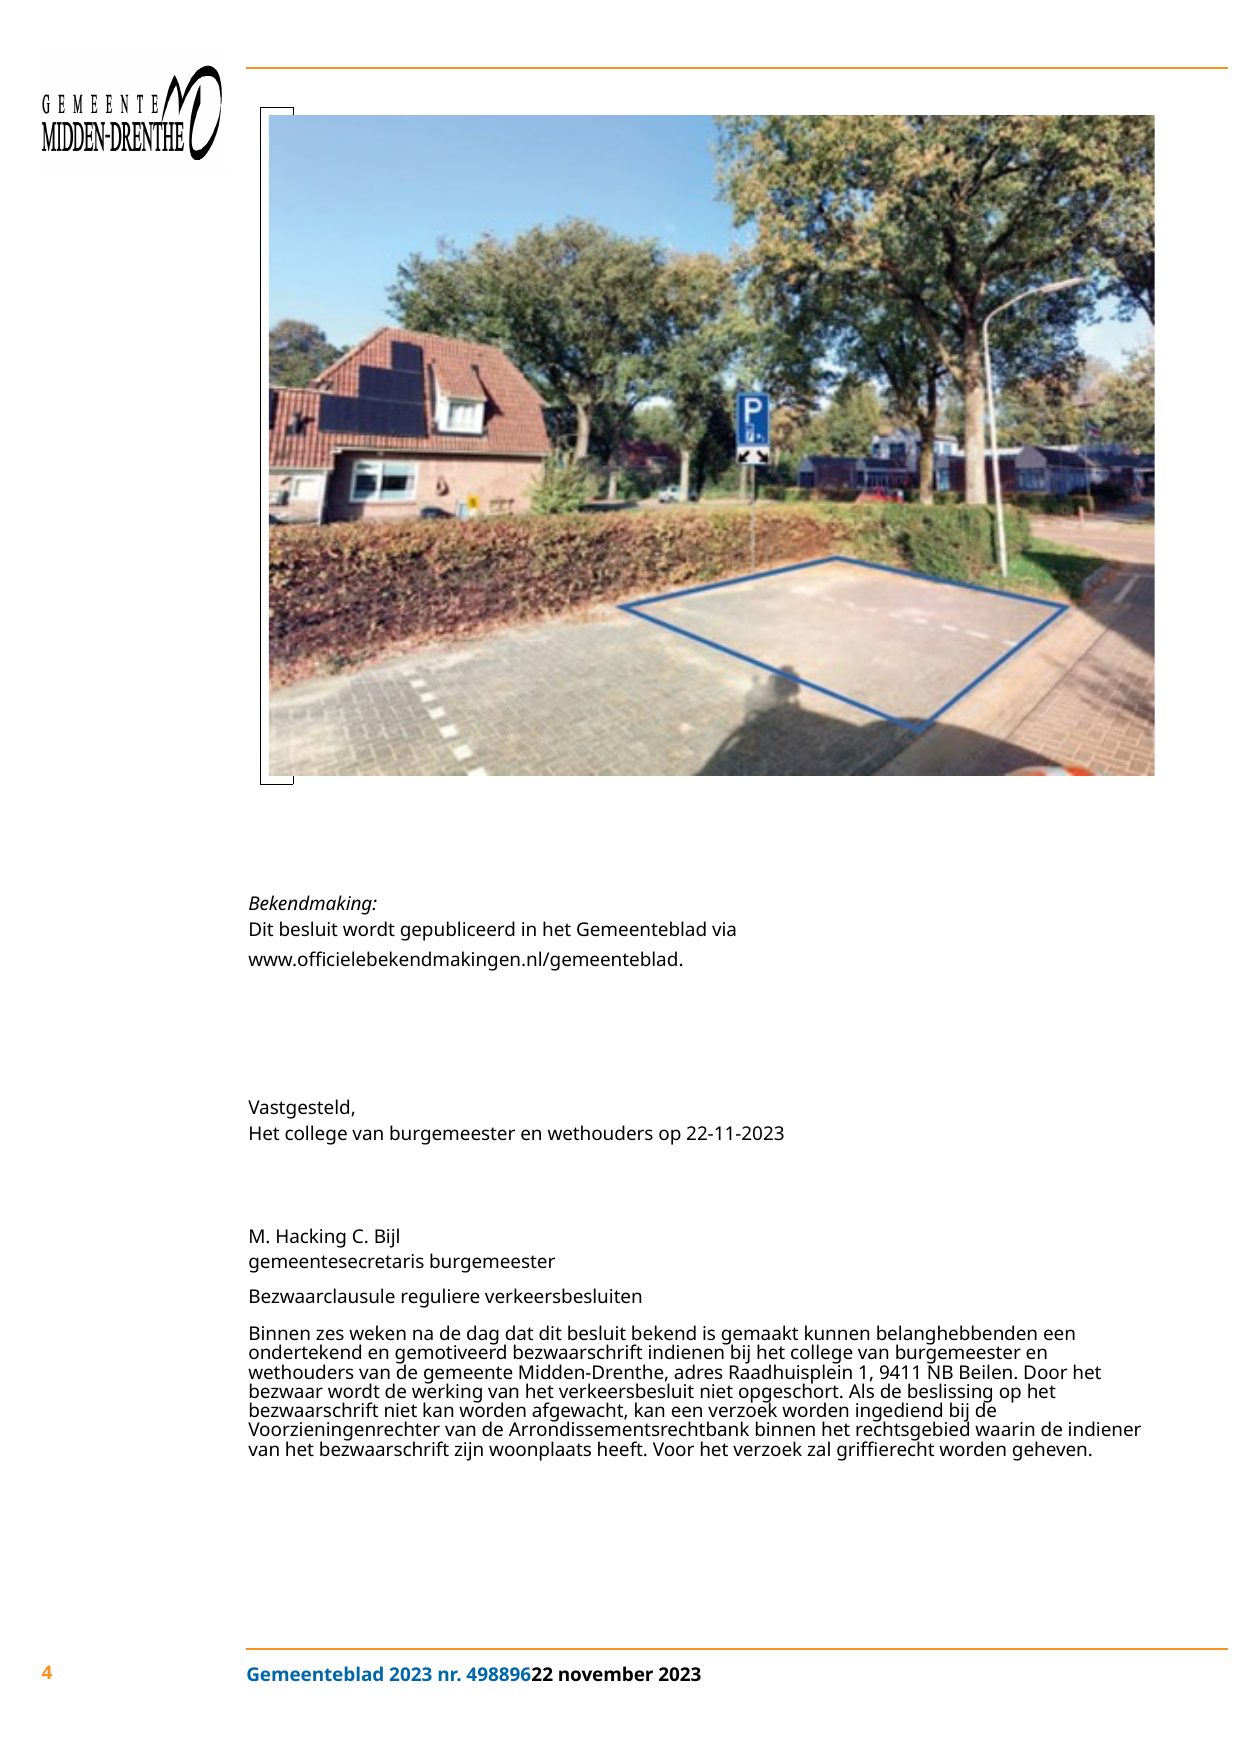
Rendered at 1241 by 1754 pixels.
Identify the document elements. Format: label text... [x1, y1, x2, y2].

text Dit besluit wordt gepubliceerd in het Gemeenteblad via www.officielebekendmakingen.nl/gemeenteblad. [248, 916, 1152, 971]
picture [268, 115, 1155, 776]
text Binnen zes weken na de dag dat dit besluit bekend is gemaakt kunnen belanghebbenden een ondertekend en gemotiveerd bezwaarschrift indienen bij het college van burgemeester en wethouders van de gemeente Midden-Drenthe, adres Raadhuisplein 1, 9411 NB Beilen. Door het bezwaar wordt de werking van het verkeersbesluit niet opgeschort. Als de beslissing op het bezwaarschrift niet kan worden afgewacht, kan een verzoek worden ingediend bij de Voorzieningenrechter van de Arrondissementsrechtbank binnen het rechtsgebied waarin de indiener van het bezwaarschrift zijn woonplaats heeft. Voor het verzoek zal griffierecht worden geheven. [248, 1325, 1152, 1460]
text M. Hacking C. Bijl [248, 1223, 1152, 1249]
picture [41, 47, 231, 172]
text Het college van burgemeester en wethouders op 22-11-2023 [248, 1120, 1152, 1146]
text Vastgesteld, [248, 1094, 1152, 1120]
text gemeentesecretaris burgemeester [248, 1249, 1152, 1274]
text Bezwaarclausule reguliere verkeersbesluiten [248, 1288, 1152, 1307]
text Bekendmaking: [248, 890, 1152, 916]
